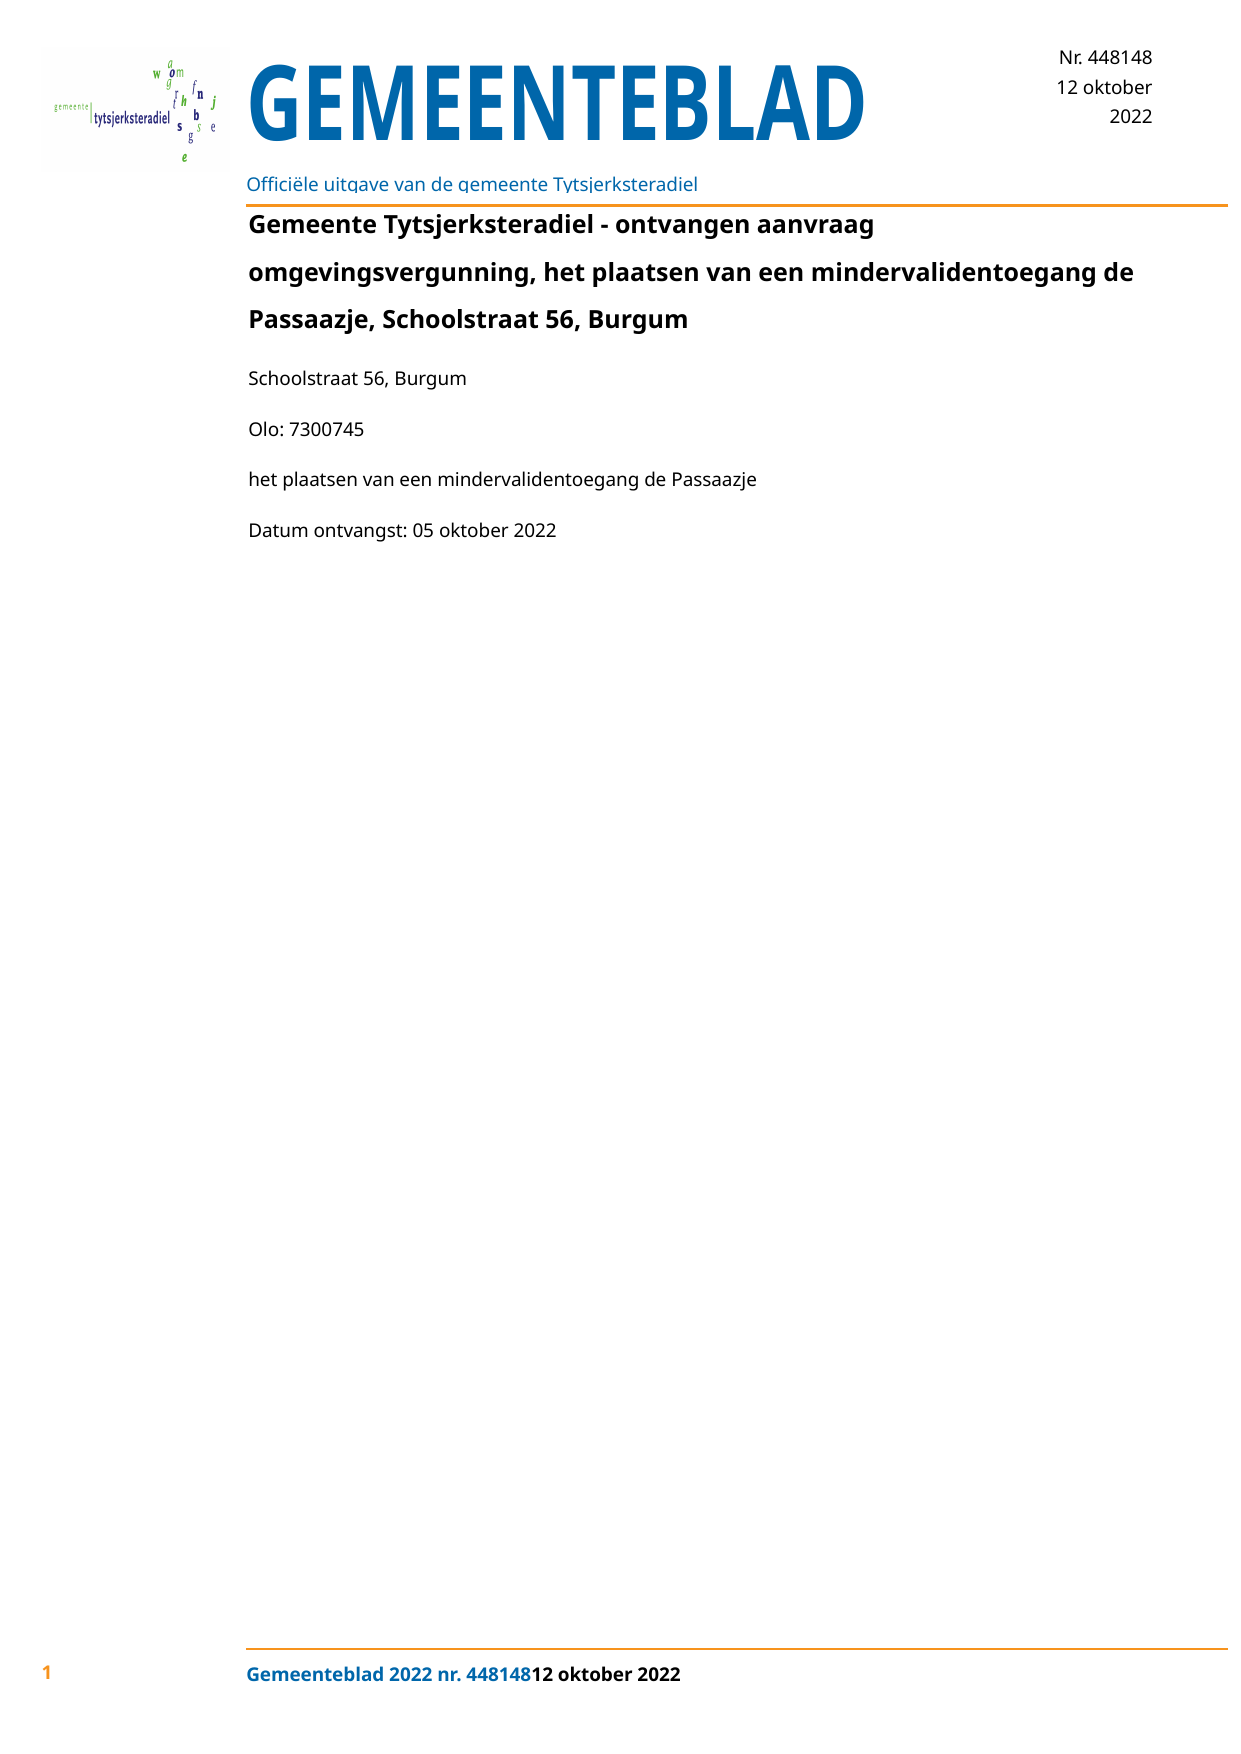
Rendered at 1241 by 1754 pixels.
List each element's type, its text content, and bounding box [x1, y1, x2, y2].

picture [41, 47, 231, 172]
text het plaatsen van een mindervalidentoegang de Passaazje [248, 466, 1152, 492]
text Schoolstraat 56, Burgum [248, 366, 1152, 391]
text Gemeente Tytsjerksteradiel - ontvangen aanvraag omgevingsvergunning, het plaatsen van een mindervalidentoegang de Passaazje, Schoolstraat 56, Burgum [248, 207, 1152, 336]
text Datum ontvangst: 05 oktober 2022 [248, 517, 1152, 542]
text Olo: 7300745 [248, 416, 1152, 442]
